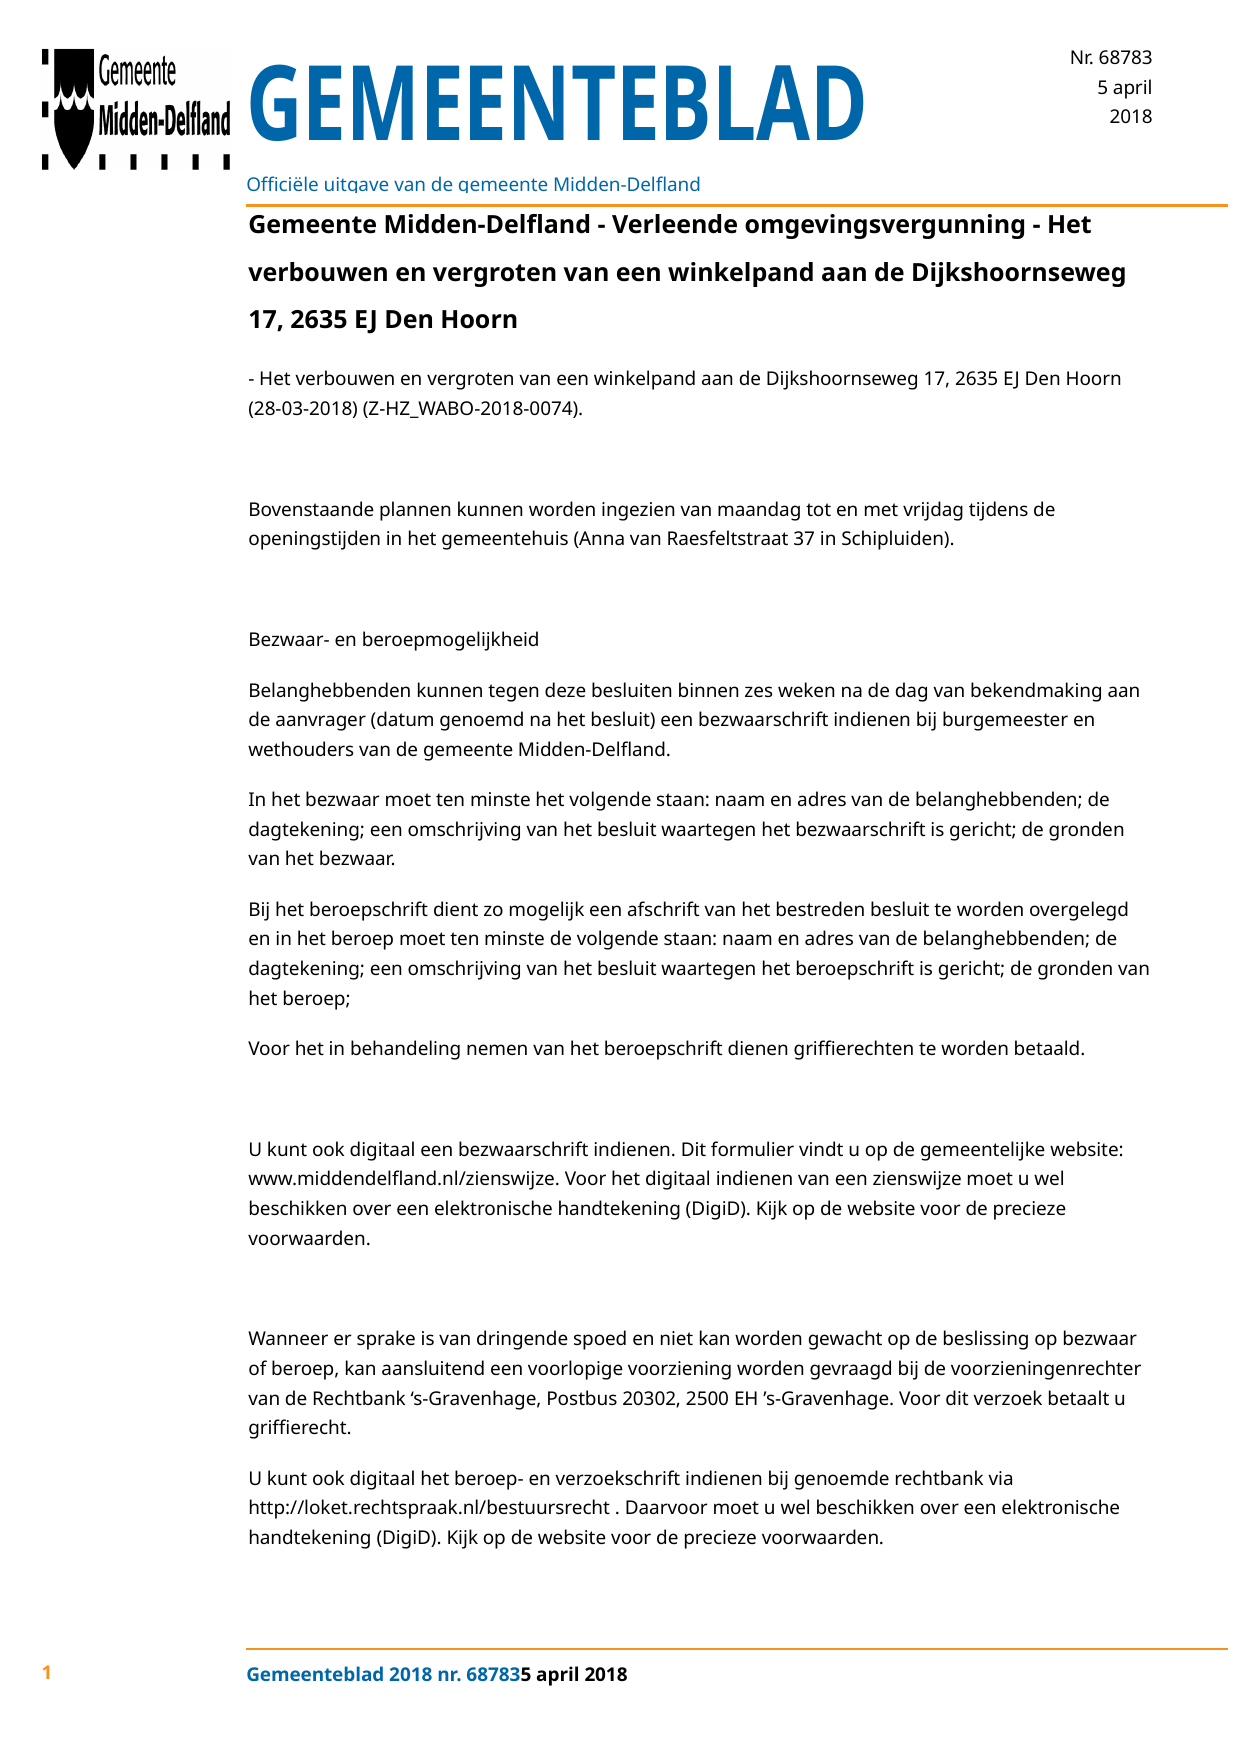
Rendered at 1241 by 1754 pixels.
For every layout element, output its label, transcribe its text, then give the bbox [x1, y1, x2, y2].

picture [41, 47, 231, 172]
text Gemeente Midden-Delfland - Verleende omgevingsvergunning - Het verbouwen en vergroten van een winkelpand aan de Dijkshoornseweg 17, 2635 EJ Den Hoorn [248, 207, 1152, 336]
text Wanneer er sprake is van dringende spoed en niet kan worden gewacht op de beslissing op bezwaar of beroep, kan aansluitend een voorlopige voorziening worden gevraagd bij de voorzieningenrechter van de Rechtbank ‘s-Gravenhage, Postbus 20302, 2500 EH ’s-Gravenhage. Voor dit verzoek betaalt u griffierecht. [248, 1326, 1152, 1440]
text Bovenstaande plannen kunnen worden ingezien van maandag tot en met vrijdag tijdens de openingstijden in het gemeentehuis (Anna van Raesfeltstraat 37 in Schipluiden). [248, 496, 1152, 551]
text Bij het beroepschrift dient zo mogelijk een afschrift van het bestreden besluit te worden overgelegd en in het beroep moet ten minste de volgende staan: naam en adres van de belanghebbenden; de dagtekening; een omschrijving van het besluit waartegen het beroepschrift is gericht; de gronden van het beroep; [248, 896, 1152, 1010]
text U kunt ook digitaal een bezwaarschrift indienen. Dit formulier vindt u op de gemeentelijke website: www.middendelfland.nl/zienswijze. Voor het digitaal indienen van een zienswijze moet u wel beschikken over een elektronische handtekening (DigiD). Kijk op de website voor de precieze voorwaarden. [248, 1136, 1152, 1250]
text Voor het in behandeling nemen van het beroepschrift dienen griffierechten te worden betaald. [248, 1035, 1152, 1061]
text U kunt ook digitaal het beroep- en verzoekschrift indienen bij genoemde rechtbank via http://loket.rechtspraak.nl/bestuursrecht . Daarvoor moet u wel beschikken over een elektronische handtekening (DigiD). Kijk op de website voor de precieze voorwaarden. [248, 1465, 1152, 1549]
text In het bezwaar moet ten minste het volgende staan: naam en adres van de belanghebbenden; de dagtekening; een omschrijving van het besluit waartegen het bezwaarschrift is gericht; de gronden van het bezwaar. [248, 786, 1152, 871]
text Belanghebbenden kunnen tegen deze besluiten binnen zes weken na de dag van bekendmaking aan de aanvrager (datum genoemd na het besluit) een bezwaarschrift indienen bij burgemeester en wethouders van de gemeente Midden-Delfland. [248, 677, 1152, 762]
text Bezwaar- en beroepmogelijkheid [248, 626, 1152, 652]
text - Het verbouwen en vergroten van een winkelpand aan de Dijkshoornseweg 17, 2635 EJ Den Hoorn (28-03-2018) (Z-HZ_WABO-2018-0074). [248, 366, 1152, 421]
